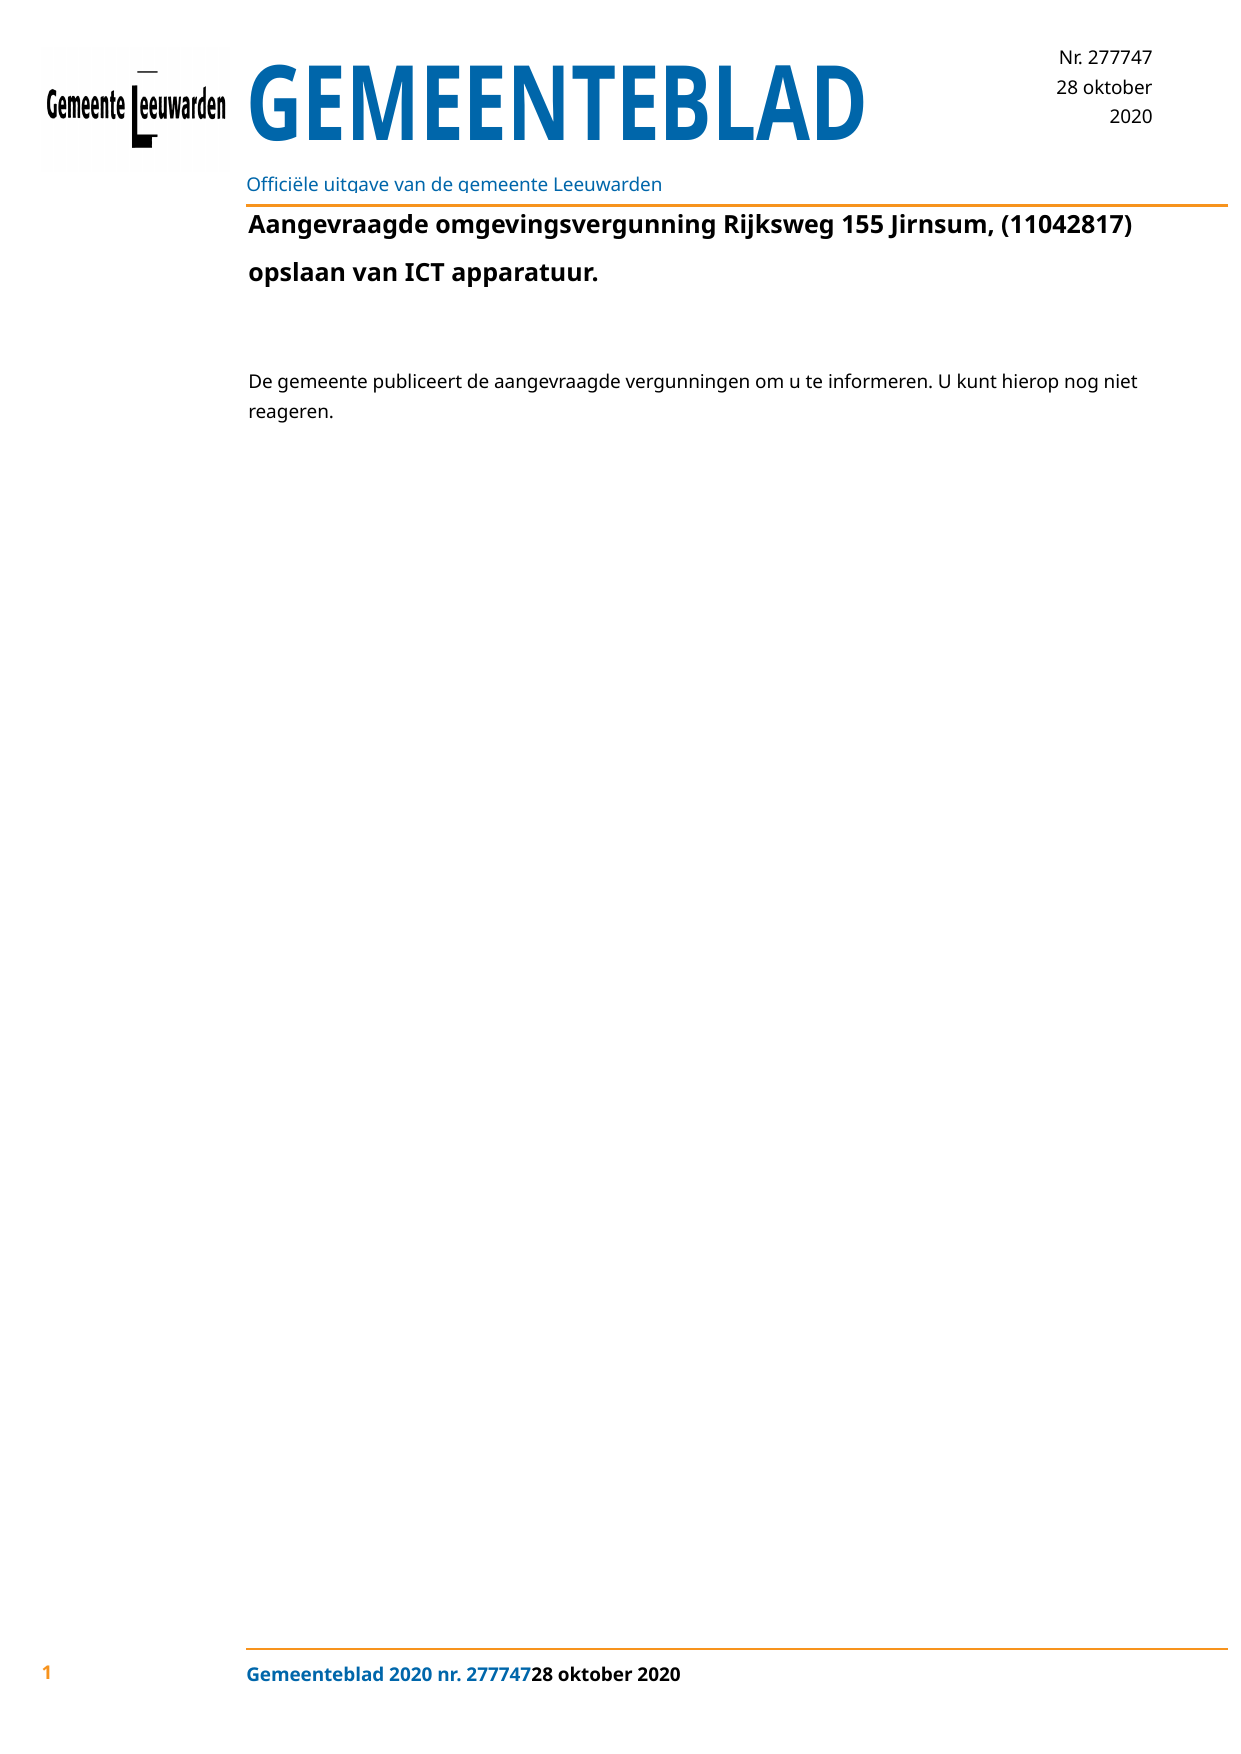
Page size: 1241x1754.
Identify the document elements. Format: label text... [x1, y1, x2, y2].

picture [41, 47, 231, 172]
text Aangevraagde omgevingsvergunning Rijksweg 155 Jirnsum, (11042817) opslaan van ICT apparatuur. [248, 207, 1152, 288]
text De gemeente publiceert de aangevraagde vergunningen om u te informeren. U kunt hierop nog niet reageren. [248, 368, 1152, 424]
